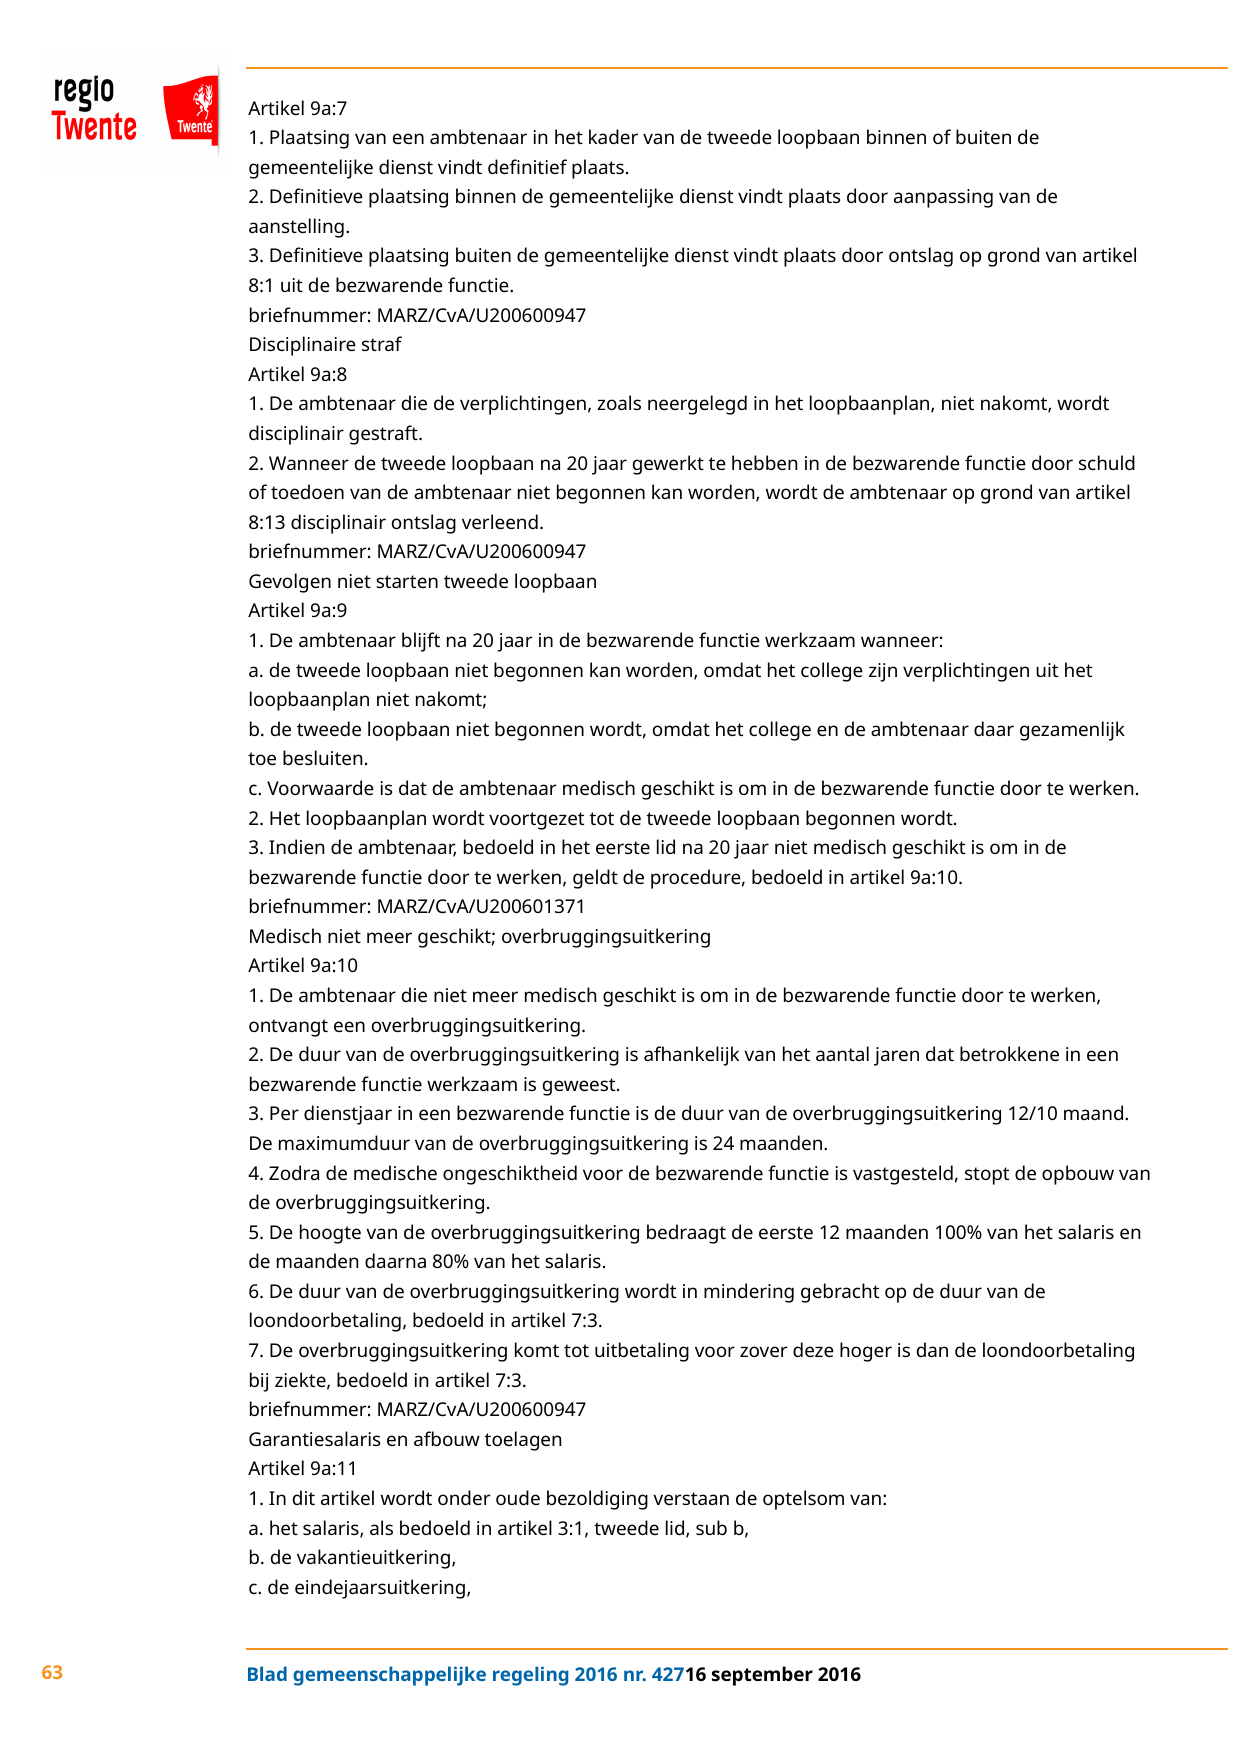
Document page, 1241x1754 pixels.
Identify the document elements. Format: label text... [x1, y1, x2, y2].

text 5. De hoogte van de overbruggingsuitkering bedraagt de eerste 12 maanden 100% van het salaris en de maanden daarna 80% van het salaris. [248, 1219, 1152, 1274]
text 1. De ambtenaar die niet meer medisch geschikt is om in de bezwarende functie door te werken, ontvangt een overbruggingsuitkering. [248, 982, 1152, 1038]
text briefnummer: MARZ/CvA/U200600947 [248, 302, 1152, 328]
text Gevolgen niet starten tweede loopbaan [248, 568, 1152, 594]
text 2. Het loopbaanplan wordt voortgezet tot de tweede loopbaan begonnen wordt. [248, 805, 1152, 831]
text 2. Definitieve plaatsing binnen de gemeentelijke dienst vindt plaats door aanpassing van de aanstelling. [248, 183, 1152, 239]
text Artikel 9a:7 [248, 95, 1152, 121]
text c. de eindejaarsuitkering, [248, 1574, 1152, 1600]
text briefnummer: MARZ/CvA/U200601371 [248, 893, 1152, 919]
text c. Voorwaarde is dat de ambtenaar medisch geschikt is om in de bezwarende functie door te werken. [248, 775, 1152, 801]
text b. de vakantieuitkering, [248, 1544, 1152, 1570]
text 2. Wanneer de tweede loopbaan na 20 jaar gewerkt te hebben in de bezwarende functie door schuld of toedoen van de ambtenaar niet begonnen kan worden, wordt de ambtenaar op grond van artikel 8:13 disciplinair ontslag verleend. [248, 450, 1152, 535]
text 1. Plaatsing van een ambtenaar in het kader van de tweede loopbaan binnen of buiten de gemeentelijke dienst vindt definitief plaats. [248, 124, 1152, 180]
text 3. Per dienstjaar in een bezwarende functie is de duur van de overbruggingsuitkering 12/10 maand. De maximumduur van de overbruggingsuitkering is 24 maanden. [248, 1101, 1152, 1156]
text 1. In dit artikel wordt onder oude bezoldiging verstaan de optelsom van: [248, 1485, 1152, 1511]
text briefnummer: MARZ/CvA/U200600947 [248, 538, 1152, 564]
text 1. De ambtenaar blijft na 20 jaar in de bezwarende functie werkzaam wanneer: [248, 627, 1152, 653]
text Garantiesalaris en afbouw toelagen [248, 1426, 1152, 1452]
text a. het salaris, als bedoeld in artikel 3:1, tweede lid, sub b, [248, 1515, 1152, 1541]
text Disciplinaire straf [248, 331, 1152, 357]
text Artikel 9a:8 [248, 361, 1152, 387]
text a. de tweede loopbaan niet begonnen kan worden, omdat het college zijn verplichtingen uit het loopbaanplan niet nakomt; [248, 657, 1152, 712]
text 4. Zodra de medische ongeschiktheid voor de bezwarende functie is vastgesteld, stopt de opbouw van de overbruggingsuitkering. [248, 1160, 1152, 1215]
text 3. Indien de ambtenaar, bedoeld in het eerste lid na 20 jaar niet medisch geschikt is om in de bezwarende functie door te werken, geldt de procedure, bedoeld in artikel 9a:10. [248, 834, 1152, 890]
text 1. De ambtenaar die de verplichtingen, zoals neergelegd in het loopbaanplan, niet nakomt, wordt disciplinair gestraft. [248, 391, 1152, 446]
text briefnummer: MARZ/CvA/U200600947 [248, 1396, 1152, 1422]
text 2. De duur van de overbruggingsuitkering is afhankelijk van het aantal jaren dat betrokkene in een bezwarende functie werkzaam is geweest. [248, 1041, 1152, 1097]
text b. de tweede loopbaan niet begonnen wordt, omdat het college en de ambtenaar daar gezamenlijk toe besluiten. [248, 716, 1152, 771]
picture [41, 47, 231, 172]
text Artikel 9a:9 [248, 598, 1152, 623]
text Artikel 9a:11 [248, 1456, 1152, 1481]
text Medisch niet meer geschikt; overbruggingsuitkering [248, 923, 1152, 949]
text 3. Definitieve plaatsing buiten de gemeentelijke dienst vindt plaats door ontslag op grond van artikel 8:1 uit de bezwarende functie. [248, 243, 1152, 298]
text Artikel 9a:10 [248, 953, 1152, 978]
text 6. De duur van de overbruggingsuitkering wordt in mindering gebracht op de duur van de loondoorbetaling, bedoeld in artikel 7:3. [248, 1278, 1152, 1333]
text 7. De overbruggingsuitkering komt tot uitbetaling voor zover deze hoger is dan de loondoorbetaling bij ziekte, bedoeld in artikel 7:3. [248, 1337, 1152, 1393]
